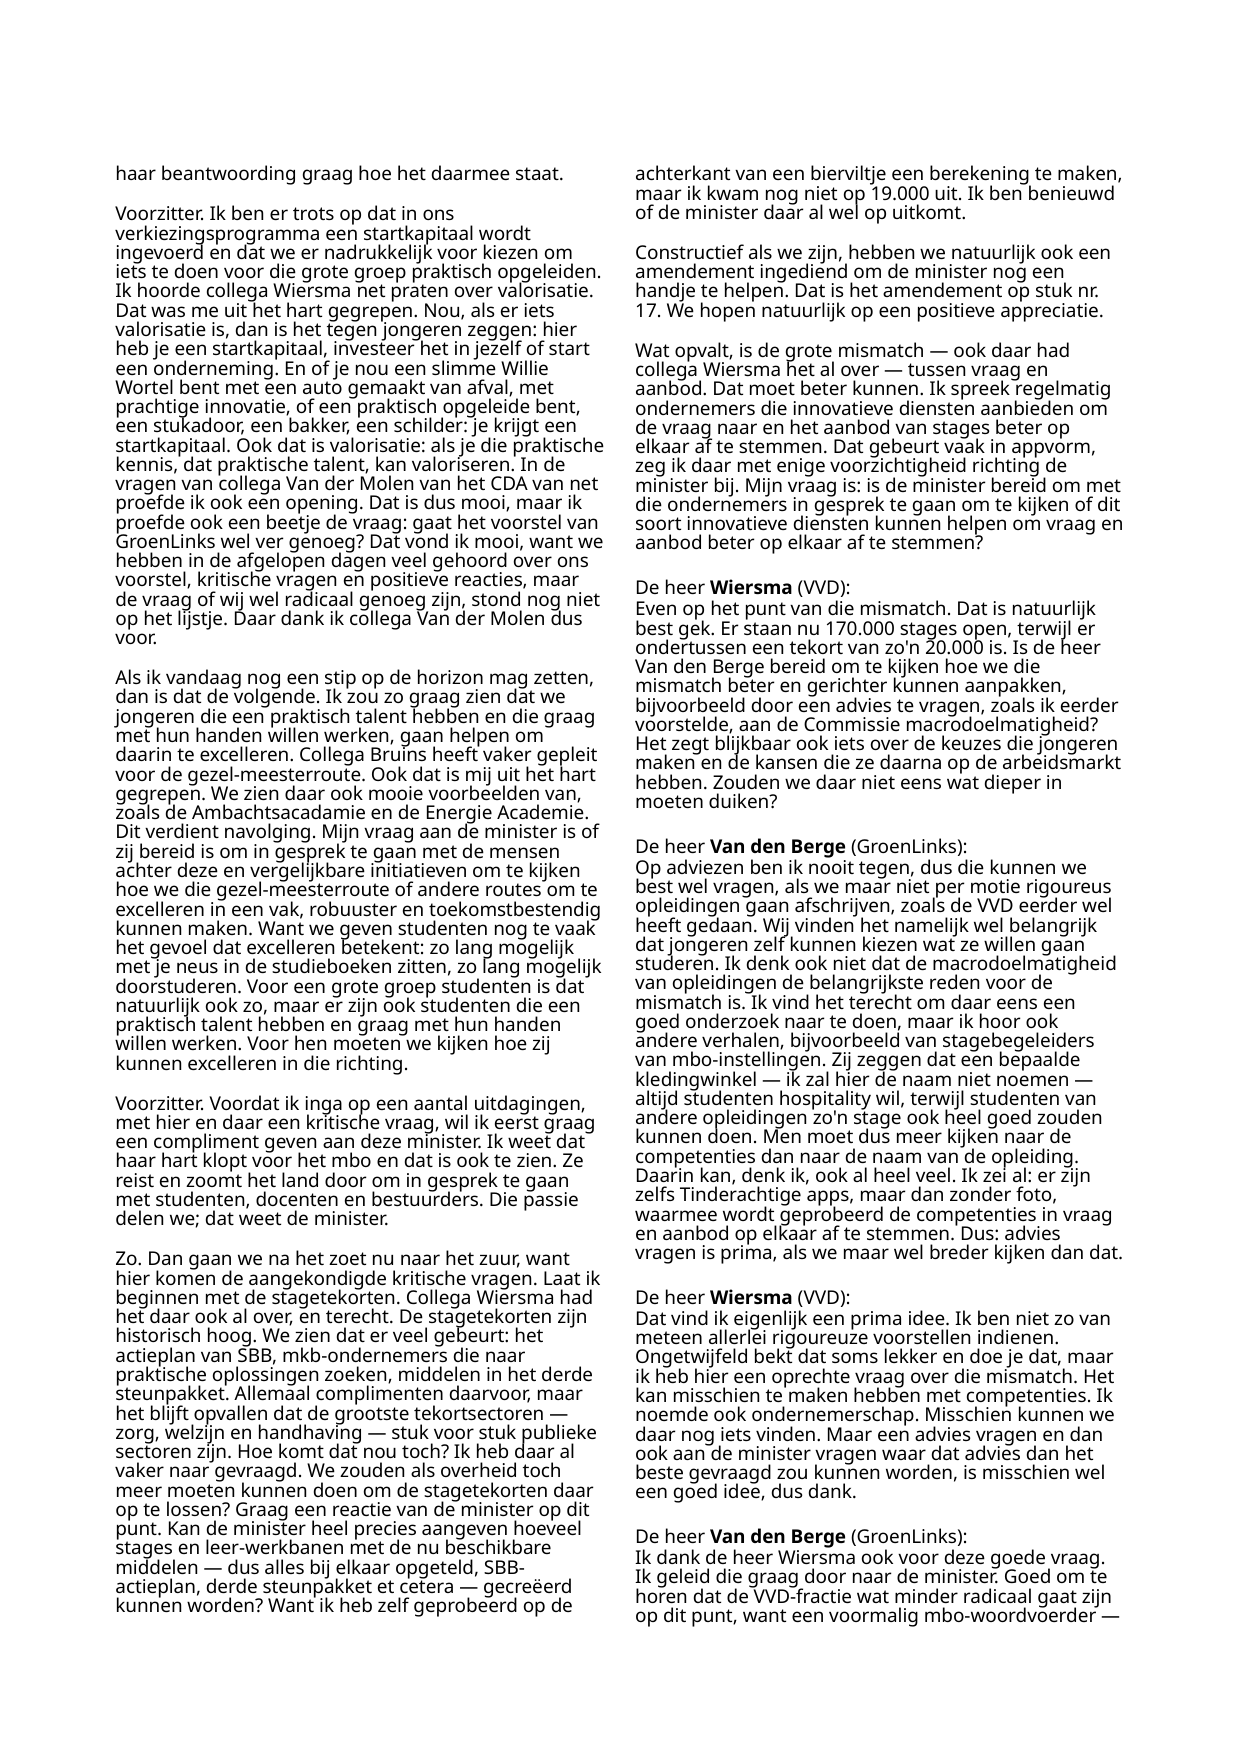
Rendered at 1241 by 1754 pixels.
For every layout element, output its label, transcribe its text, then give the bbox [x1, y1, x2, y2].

text De heer Wiersma (VVD): [635, 574, 1125, 600]
text Wat opvalt, is de grote mismatch — ook daar had collega Wiersma het al over — tussen vraag en aanbod. Dat moet beter kunnen. Ik spreek regelmatig ondernemers die innovatieve diensten aanbieden om de vraag naar en het aanbod van stages beter op elkaar af te stemmen. Dat gebeurt vaak in appvorm, zeg ik daar met enige voorzichtigheid richting de minister bij. Mijn vraag is: is de minister bereid om met die ondernemers in gesprek te gaan om te kijken of dit soort innovatieve diensten kunnen helpen om vraag en aanbod beter op elkaar af te stemmen? [635, 342, 1125, 554]
text De heer Van den Berge (GroenLinks): [635, 1523, 1125, 1549]
text De heer Van den Berge (GroenLinks): [635, 833, 1125, 859]
text De heer Wiersma (VVD): [635, 1284, 1125, 1310]
text Ik dank de heer Wiersma ook voor deze goede vraag. Ik geleid die graag door naar de minister. Goed om te horen dat de VVD-fractie wat minder radicaal gaat zijn op dit punt, want een voormalig mbo-woordvoerder — [635, 1549, 1125, 1626]
text Voorzitter. Voordat ik inga op een aantal uitdagingen, met hier en daar een kritische vraag, wil ik eerst graag een compliment geven aan deze minister. Ik weet dat haar hart klopt voor het mbo en dat is ook te zien. Ze reist en zoomt het land door om in gesprek te gaan met studenten, docenten en bestuurders. Die passie delen we; dat weet de minister. [115, 1095, 605, 1229]
text Als ik vandaag nog een stip op de horizon mag zetten, dan is dat de volgende. Ik zou zo graag zien dat we jongeren die een praktisch talent hebben en die graag met hun handen willen werken, gaan helpen om daarin te excelleren. Collega Bruins heeft vaker gepleit voor de gezel-meesterroute. Ook dat is mij uit het hart gegrepen. We zien daar ook mooie voorbeelden van, zoals de Ambachtsacadamie en de Energie Academie. Dit verdient navolging. Mijn vraag aan de minister is of zij bereid is om in gesprek te gaan met de mensen achter deze en vergelijkbare initiatieven om te kijken hoe we die gezel-meesterroute of andere routes om te excelleren in een vak, robuuster en toekomstbestendig kunnen maken. Want we geven studenten nog te vaak het gevoel dat excelleren betekent: zo lang mogelijk met je neus in de studieboeken zitten, zo lang mogelijk doorstuderen. Voor een grote groep studenten is dat natuurlijk ook zo, maar er zijn ook studenten die een praktisch talent hebben en graag met hun handen willen werken. Voor hen moeten we kijken hoe zij kunnen excelleren in die richting. [115, 669, 605, 1074]
text Constructief als we zijn, hebben we natuurlijk ook een amendement ingediend om de minister nog een handje te helpen. Dat is het amendement op stuk nr. 17. We hopen natuurlijk op een positieve appreciatie. [635, 244, 1125, 321]
text Zo. Dan gaan we na het zoet nu naar het zuur, want hier komen de aangekondigde kritische vragen. Laat ik beginnen met de stagetekorten. Collega Wiersma had het daar ook al over, en terecht. De stagetekorten zijn historisch hoog. We zien dat er veel gebeurt: het actieplan van SBB, mkb-ondernemers die naar praktische oplossingen zoeken, middelen in het derde steunpakket. Allemaal complimenten daarvoor, maar het blijft opvallen dat de grootste tekortsectoren — zorg, welzijn en handhaving — stuk voor stuk publieke sectoren zijn. Hoe komt dat nou toch? Ik heb daar al vaker naar gevraagd. We zouden als overheid toch meer moeten kunnen doen om de stagetekorten daar op te lossen? Graag een reactie van de minister op dit punt. Kan de minister heel precies aangeven hoeveel stages en leer-werkbanen met de nu beschikbare middelen — dus alles bij elkaar opgeteld, SBB-actieplan, derde steunpakket et cetera — gecreëerd kunnen worden? Want ik heb zelf geprobeerd op de [115, 1250, 605, 1616]
text Dat vind ik eigenlijk een prima idee. Ik ben niet zo van meteen allerlei rigoureuze voorstellen indienen. Ongetwijfeld bekt dat soms lekker en doe je dat, maar ik heb hier een oprechte vraag over die mismatch. Het kan misschien te maken hebben met competenties. Ik noemde ook ondernemerschap. Misschien kunnen we daar nog iets vinden. Maar een advies vragen en dan ook aan de minister vragen waar dat advies dan het beste gevraagd zou kunnen worden, is misschien wel een goed idee, dus dank. [635, 1310, 1125, 1503]
text Even op het punt van die mismatch. Dat is natuurlijk best gek. Er staan nu 170.000 stages open, terwijl er ondertussen een tekort van zo'n 20.000 is. Is de heer Van den Berge bereid om te kijken hoe we die mismatch beter en gerichter kunnen aanpakken, bijvoorbeeld door een advies te vragen, zoals ik eerder voorstelde, aan de Commissie macrodoelmatigheid? Het zegt blijkbaar ook iets over de keuzes die jongeren maken en de kansen die ze daarna op de arbeidsmarkt hebben. Zouden we daar niet eens wat dieper in moeten duiken? [635, 600, 1125, 812]
text Voorzitter. Ik ben er trots op dat in ons verkiezingsprogramma een startkapitaal wordt ingevoerd en dat we er nadrukkelijk voor kiezen om iets te doen voor die grote groep praktisch opgeleiden. Ik hoorde collega Wiersma net praten over valorisatie. Dat was me uit het hart gegrepen. Nou, als er iets valorisatie is, dan is het tegen jongeren zeggen: hier heb je een startkapitaal, investeer het in jezelf of start een onderneming. En of je nou een slimme Willie Wortel bent met een auto gemaakt van afval, met prachtige innovatie, of een praktisch opgeleide bent, een stukadoor, een bakker, een schilder: je krijgt een startkapitaal. Ook dat is valorisatie: als je die praktische kennis, dat praktische talent, kan valoriseren. In de vragen van collega Van der Molen van het CDA van net proefde ik ook een opening. Dat is dus mooi, maar ik proefde ook een beetje de vraag: gaat het voorstel van GroenLinks wel ver genoeg? Dat vond ik mooi, want we hebben in de afgelopen dagen veel gehoord over ons voorstel, kritische vragen en positieve reacties, maar de vraag of wij wel radicaal genoeg zijn, stond nog niet op het lijstje. Daar dank ik collega Van der Molen dus voor. [115, 205, 605, 648]
text haar beantwoording graag hoe het daarmee staat. [115, 165, 605, 184]
text Op adviezen ben ik nooit tegen, dus die kunnen we best wel vragen, als we maar niet per motie rigoureus opleidingen gaan afschrijven, zoals de VVD eerder wel heeft gedaan. Wij vinden het namelijk wel belangrijk dat jongeren zelf kunnen kiezen wat ze willen gaan studeren. Ik denk ook niet dat de macrodoelmatigheid van opleidingen de belangrijkste reden voor de mismatch is. Ik vind het terecht om daar eens een goed onderzoek naar te doen, maar ik hoor ook andere verhalen, bijvoorbeeld van stagebegeleiders van mbo-instellingen. Zij zeggen dat een bepaalde kledingwinkel — ik zal hier de naam niet noemen — altijd studenten hospitality wil, terwijl studenten van andere opleidingen zo'n stage ook heel goed zouden kunnen doen. Men moet dus meer kijken naar de competenties dan naar de naam van de opleiding. Daarin kan, denk ik, ook al heel veel. Ik zei al: er zijn zelfs Tinderachtige apps, maar dan zonder foto, waarmee wordt geprobeerd de competenties in vraag en aanbod op elkaar af te stemmen. Dus: advies vragen is prima, als we maar wel breder kijken dan dat. [635, 859, 1125, 1263]
text achterkant van een bierviltje een berekening te maken, maar ik kwam nog niet op 19.000 uit. Ik ben benieuwd of de minister daar al wel op uitkomt. [635, 165, 1125, 223]
